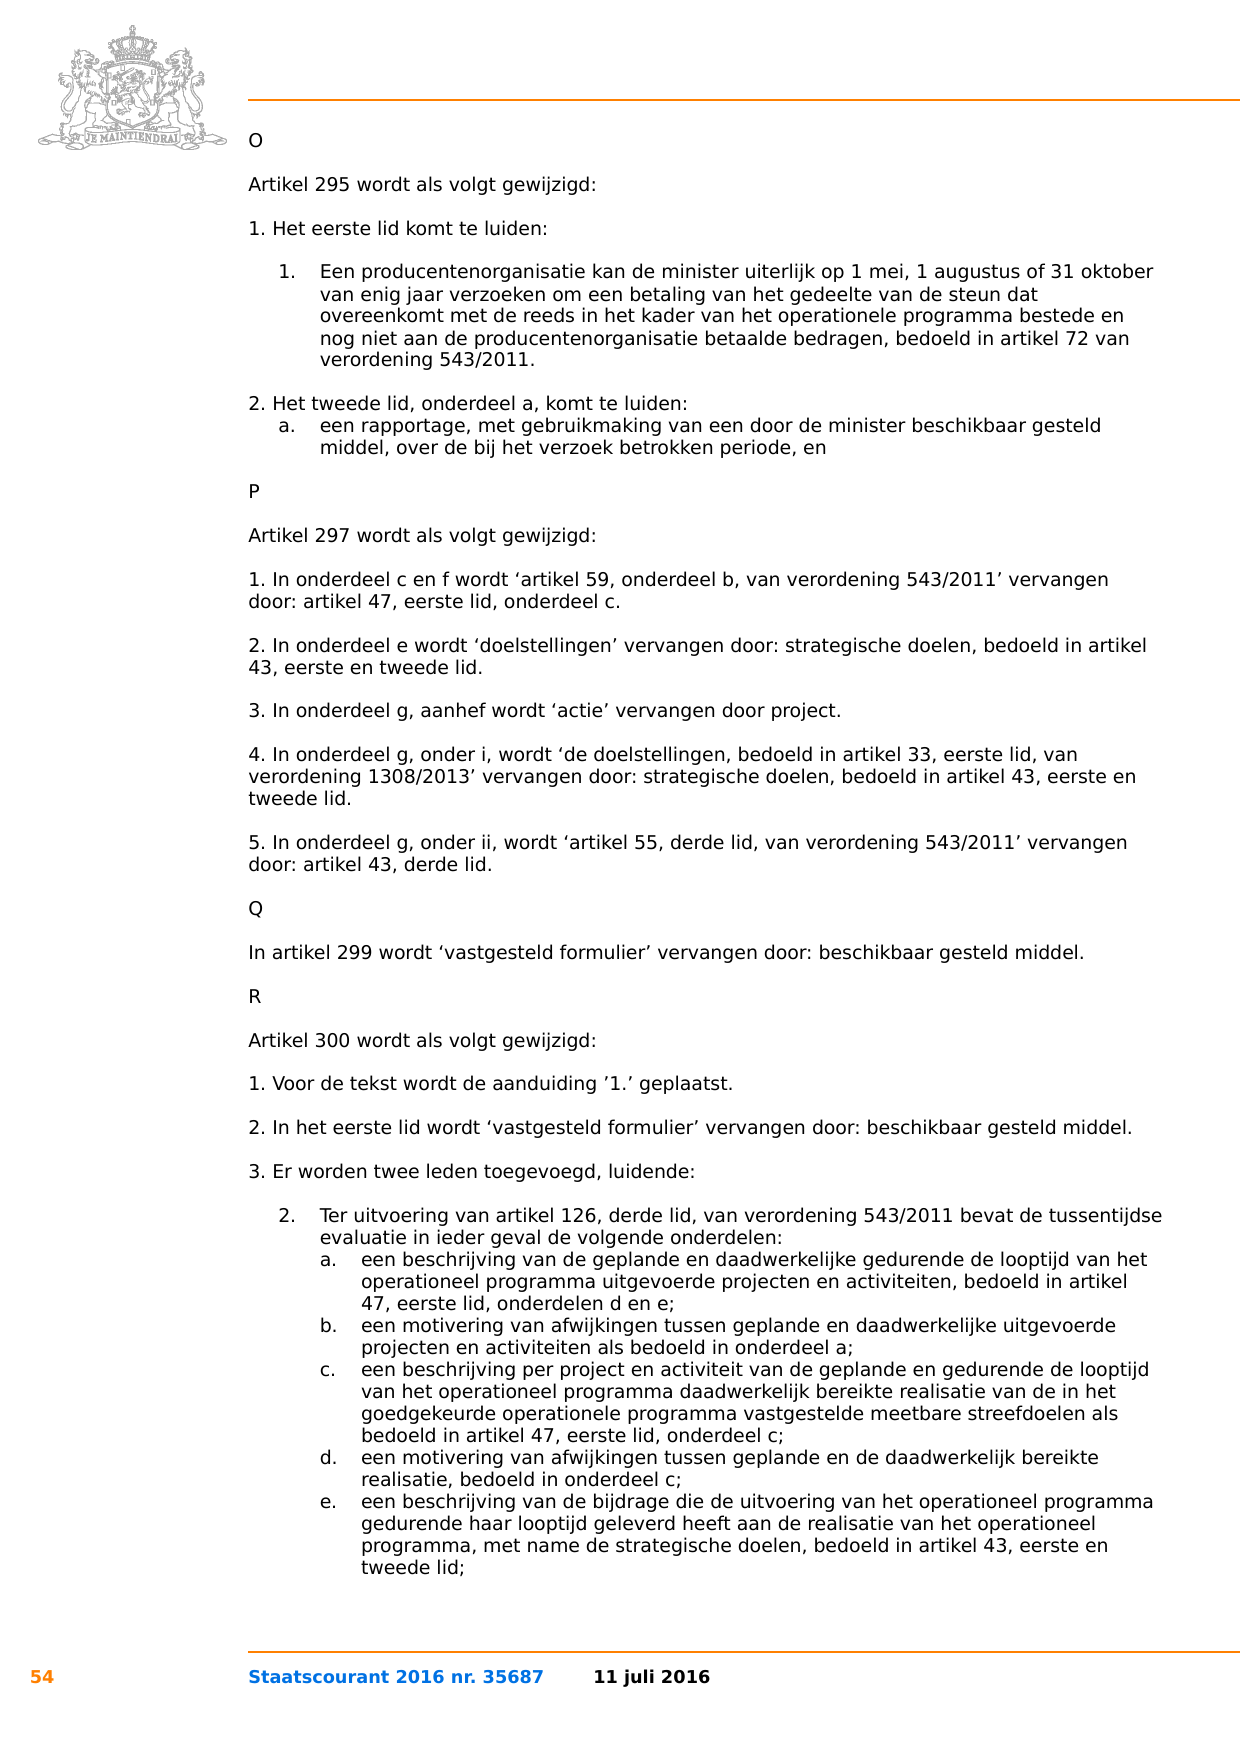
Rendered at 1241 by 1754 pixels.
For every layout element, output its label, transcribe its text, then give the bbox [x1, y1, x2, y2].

text c. een beschrijving per project en activiteit van de geplande en gedurende de looptijd van het operationeel programma daadwerkelijk bereikte realisatie van de in het goedgekeurde operationele programma vastgestelde meetbare streefdoelen als bedoeld in artikel 47, eerste lid, onderdeel c; [319, 1359, 1163, 1447]
text In artikel 299 wordt ‘vastgesteld formulier’ vervangen door: beschikbaar gesteld middel. [248, 942, 1163, 964]
text 4. In onderdeel g, onder i, wordt ‘de doelstellingen, bedoeld in artikel 33, eerste lid, van verordening 1308/2013’ vervangen door: strategische doelen, bedoeld in artikel 43, eerste en tweede lid. [248, 744, 1163, 810]
text Artikel 295 wordt als volgt gewijzigd: [248, 174, 1163, 196]
text a. een rapportage, met gebruikmaking van een door de minister beschikbaar gesteld middel, over de bij het verzoek betrokken periode, en [278, 415, 1163, 459]
text 3. In onderdeel g, aanhef wordt ‘actie’ vervangen door project. [248, 700, 1163, 722]
text b. een motivering van afwijkingen tussen geplande en daadwerkelijke uitgevoerde projecten en activiteiten als bedoeld in onderdeel a; [319, 1315, 1163, 1359]
text Artikel 300 wordt als volgt gewijzigd: [248, 1029, 1163, 1051]
text 2. Ter uitvoering van artikel 126, derde lid, van verordening 543/2011 bevat de tussentijdse evaluatie in ieder geval de volgende onderdelen: [278, 1205, 1163, 1249]
text a. een beschrijving van de geplande en daadwerkelijke gedurende de looptijd van het operationeel programma uitgevoerde projecten en activiteiten, bedoeld in artikel 47, eerste lid, onderdelen d en e; [319, 1249, 1163, 1315]
picture [38, 25, 227, 150]
text 1. In onderdeel c en f wordt ‘artikel 59, onderdeel b, van verordening 543/2011’ vervangen door: artikel 47, eerste lid, onderdeel c. [248, 569, 1163, 613]
text 2. Het tweede lid, onderdeel a, komt te luiden: [248, 393, 1163, 415]
text R [248, 986, 1163, 1008]
text Artikel 297 wordt als volgt gewijzigd: [248, 525, 1163, 547]
text Q [248, 898, 1163, 920]
text 3. Er worden twee leden toegevoegd, luidende: [248, 1161, 1163, 1183]
text 5. In onderdeel g, onder ii, wordt ‘artikel 55, derde lid, van verordening 543/2011’ vervangen door: artikel 43, derde lid. [248, 832, 1163, 876]
text 1. Voor de tekst wordt de aanduiding ’1.’ geplaatst. [248, 1073, 1163, 1095]
text 2. In onderdeel e wordt ‘doelstellingen’ vervangen door: strategische doelen, bedoeld in artikel 43, eerste en tweede lid. [248, 634, 1163, 678]
text e. een beschrijving van de bijdrage die de uitvoering van het operationeel programma gedurende haar looptijd geleverd heeft aan de realisatie van het operationeel programma, met name de strategische doelen, bedoeld in artikel 43, eerste en tweede lid; [319, 1491, 1163, 1578]
text d. een motivering van afwijkingen tussen geplande en de daadwerkelijk bereikte realisatie, bedoeld in onderdeel c; [319, 1447, 1163, 1491]
text P [248, 481, 1163, 503]
text O [248, 130, 1163, 152]
text 1. Het eerste lid komt te luiden: [248, 218, 1163, 239]
text 2. In het eerste lid wordt ‘vastgesteld formulier’ vervangen door: beschikbaar gesteld middel. [248, 1117, 1163, 1139]
text 1. Een producentenorganisatie kan de minister uiterlijk op 1 mei, 1 augustus of 31 oktober van enig jaar verzoeken om een betaling van het gedeelte van de steun dat overeenkomt met de reeds in het kader van het operationele programma bestede en nog niet aan de producentenorganisatie betaalde bedragen, bedoeld in artikel 72 van verordening 543/2011. [278, 261, 1163, 371]
